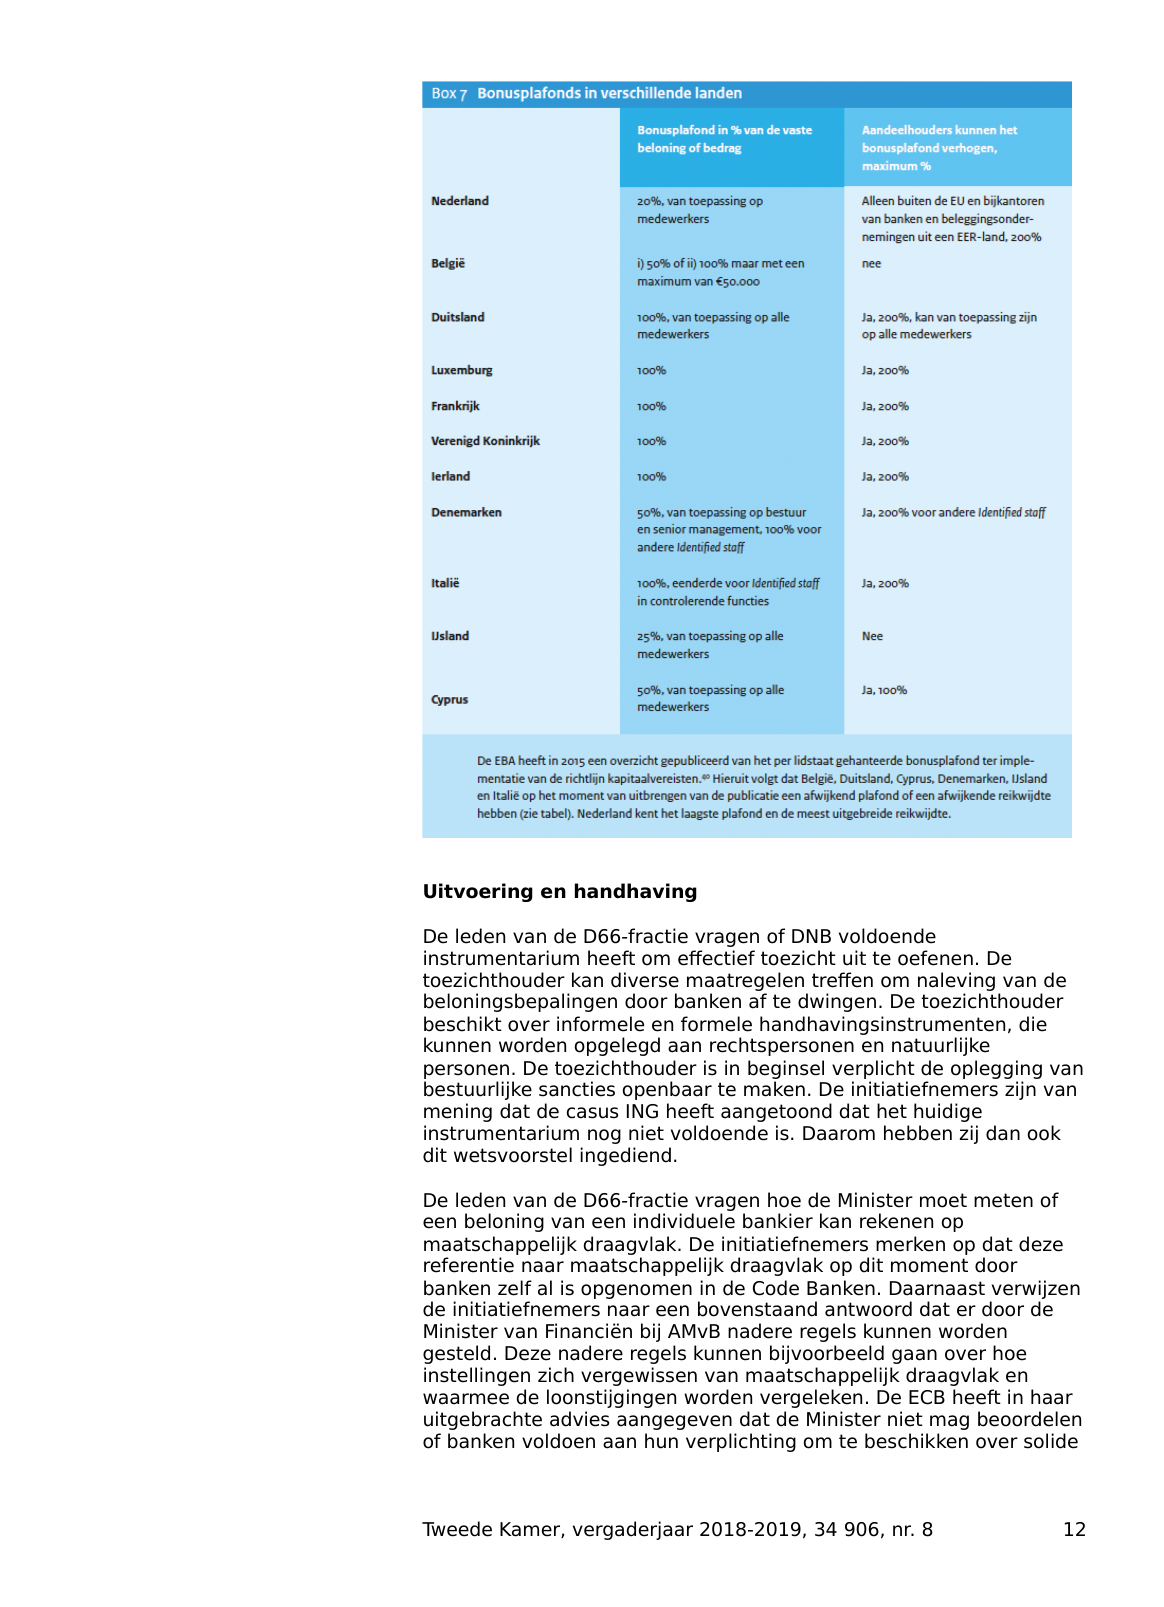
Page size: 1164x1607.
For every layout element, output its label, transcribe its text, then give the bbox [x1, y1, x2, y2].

picture [422, 81, 1072, 838]
subtitle Uitvoering en handhaving [422, 881, 1087, 903]
text De leden van de D66-fractie vragen of DNB voldoende instrumentarium heeft om effectief toezicht uit te oefenen. De toezichthouder kan diverse maatregelen treffen om naleving van de beloningsbepalingen door banken af te dwingen. De toezichthouder beschikt over informele en formele handhavingsinstrumenten, die kunnen worden opgelegd aan rechtspersonen en natuurlijke personen. De toezichthouder is in beginsel verplicht de oplegging van bestuurlijke sancties openbaar te maken. De initiatiefnemers zijn van mening dat de casus ING heeft aangetoond dat het huidige instrumentarium nog niet voldoende is. Daarom hebben zij dan ook dit wetsvoorstel ingediend. [422, 926, 1087, 1167]
text De leden van de D66-fractie vragen hoe de Minister moet meten of een beloning van een individuele bankier kan rekenen op maatschappelijk draagvlak. De initiatiefnemers merken op dat deze referentie naar maatschappelijk draagvlak op dit moment door banken zelf al is opgenomen in de Code Banken. Daarnaast verwijzen de initiatiefnemers naar een bovenstaand antwoord dat er door de Minister van Financiën bij AMvB nadere regels kunnen worden gesteld. Deze nadere regels kunnen bijvoorbeeld gaan over hoe instellingen zich vergewissen van maatschappelijk draagvlak en waarmee de loonstijgingen worden vergeleken. De ECB heeft in haar uitgebrachte advies aangegeven dat de Minister niet mag beoordelen of banken voldoen aan hun verplichting om te beschikken over solide [422, 1189, 1087, 1453]
